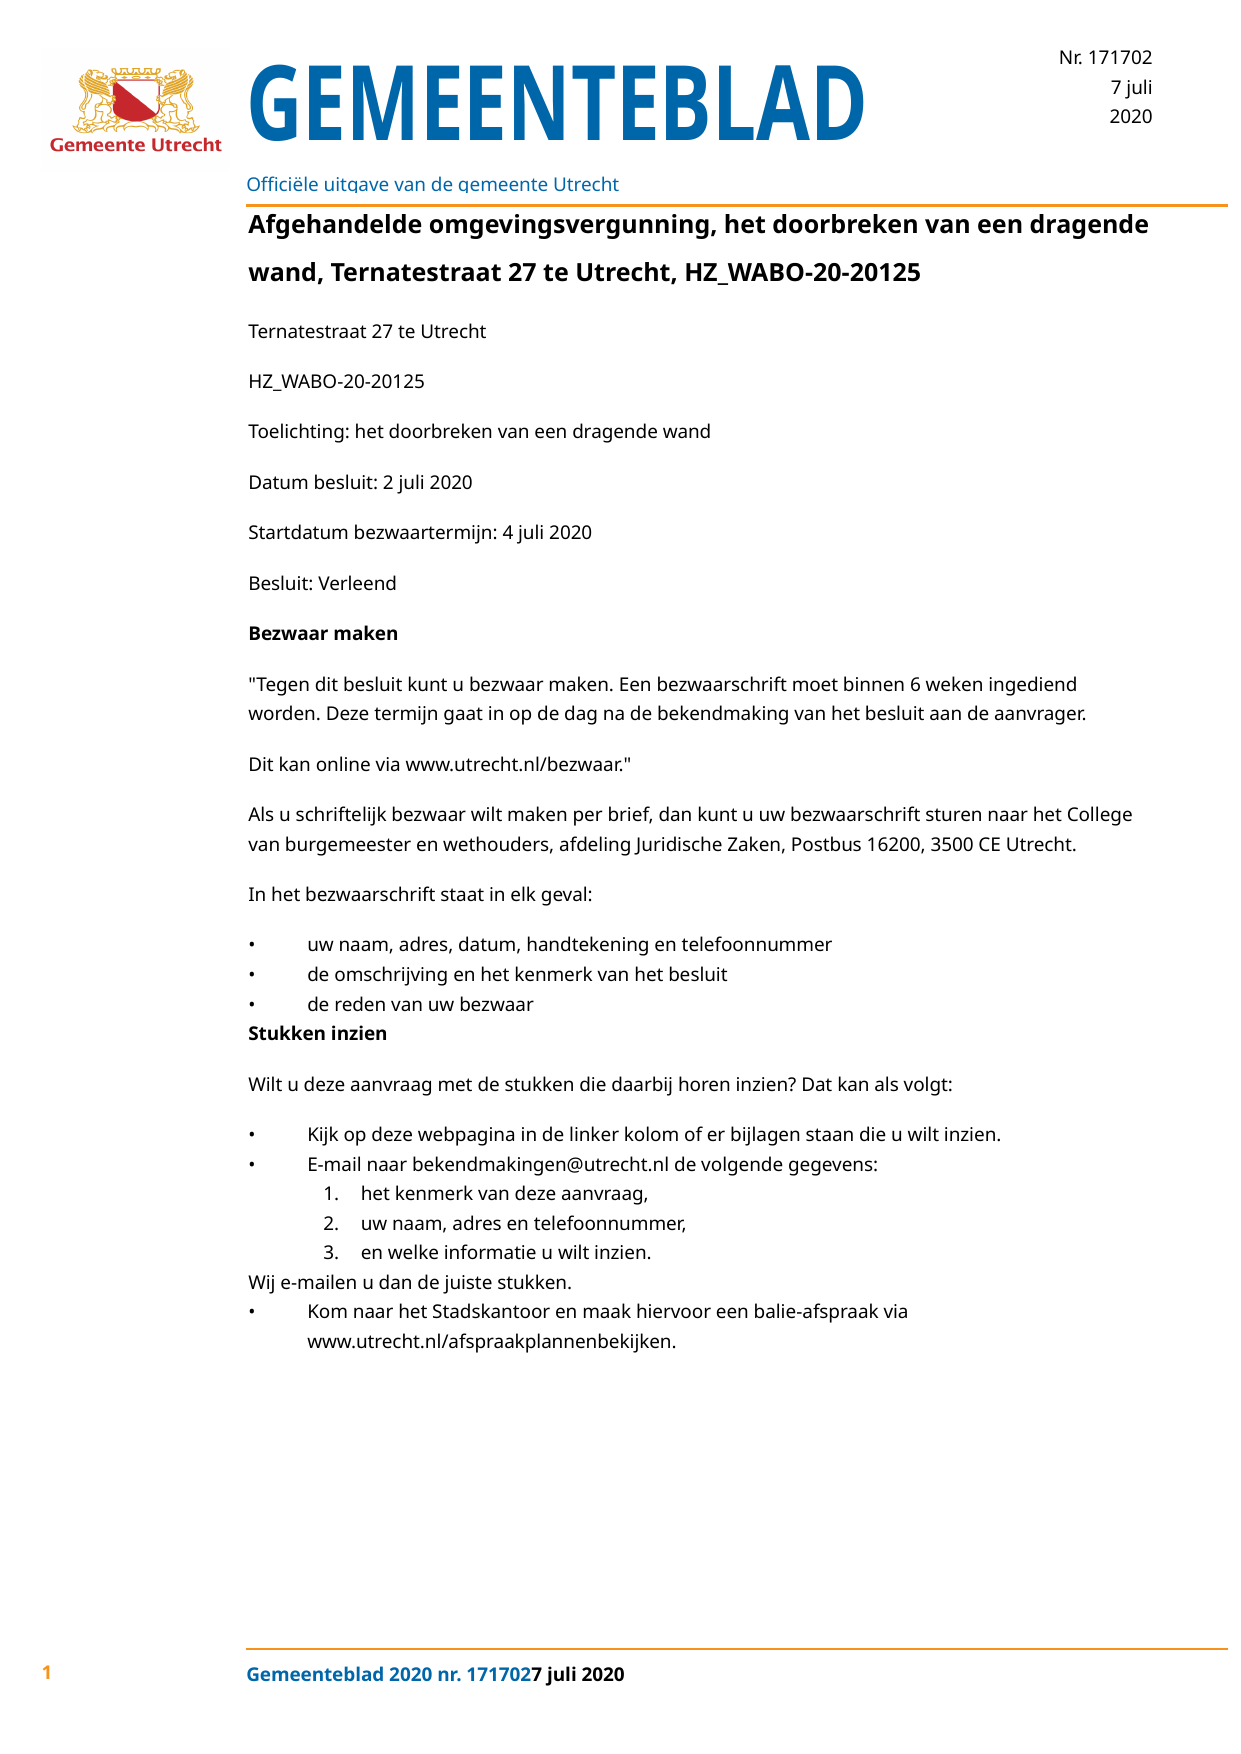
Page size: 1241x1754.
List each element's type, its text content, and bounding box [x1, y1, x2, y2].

text Toelichting: het doorbreken van een dragende wand [248, 419, 1152, 444]
picture [41, 47, 231, 172]
text Als u schriftelijk bezwaar wilt maken per brief, dan kunt u uw bezwaarschrift sturen naar het College van burgemeester en wethouders, afdeling Juridische Zaken, Postbus 16200, 3500 CE Utrecht. [248, 801, 1152, 857]
text Bezwaar maken [248, 620, 1152, 646]
text Afgehandelde omgevingsvergunning, het doorbreken van een dragende wand, Ternatestraat 27 te Utrecht, HZ_WABO-20-20125 [248, 207, 1152, 288]
text Besluit: Verleend [248, 570, 1152, 596]
text Datum besluit: 2 juli 2020 [248, 469, 1152, 495]
list het kenmerk van deze aanvraag, [323, 1180, 1152, 1206]
list Kijk op deze webpagina in de linker kolom of er bijlagen staan die u wilt inzien. [248, 1121, 1152, 1147]
list Kom naar het Stadskantoor en maak hiervoor een balie-afspraak via www.utrecht.nl/afspraakplannenbekijken. [248, 1299, 1152, 1354]
text HZ_WABO-20-20125 [248, 368, 1152, 394]
list de omschrijving en het kenmerk van het besluit [248, 961, 1152, 987]
list uw naam, adres, datum, handtekening en telefoonnummer [248, 932, 1152, 957]
list uw naam, adres en telefoonnummer, [323, 1210, 1152, 1236]
text Ternatestraat 27 te Utrecht [248, 318, 1152, 344]
text Dit kan online via www.utrecht.nl/bezwaar." [248, 751, 1152, 777]
text Wij e-mailen u dan de juiste stukken. [248, 1269, 1152, 1295]
text Wilt u deze aanvraag met de stukken die daarbij horen inzien? Dat kan als volgt: [248, 1071, 1152, 1097]
text Startdatum bezwaartermijn: 4 juli 2020 [248, 519, 1152, 545]
list E-mail naar bekendmakingen@utrecht.nl de volgende gegevens: [248, 1151, 1152, 1177]
list de reden van uw bezwaar [248, 991, 1152, 1017]
text "Tegen dit besluit kunt u bezwaar maken. Een bezwaarschrift moet binnen 6 weken ingediend worden. Deze termijn gaat in op de dag na de bekendmaking van het besluit aan de aanvrager. [248, 671, 1152, 726]
list en welke informatie u wilt inzien. [323, 1239, 1152, 1265]
text Stukken inzien [248, 1020, 1152, 1046]
text In het bezwaarschrift staat in elk geval: [248, 881, 1152, 907]
